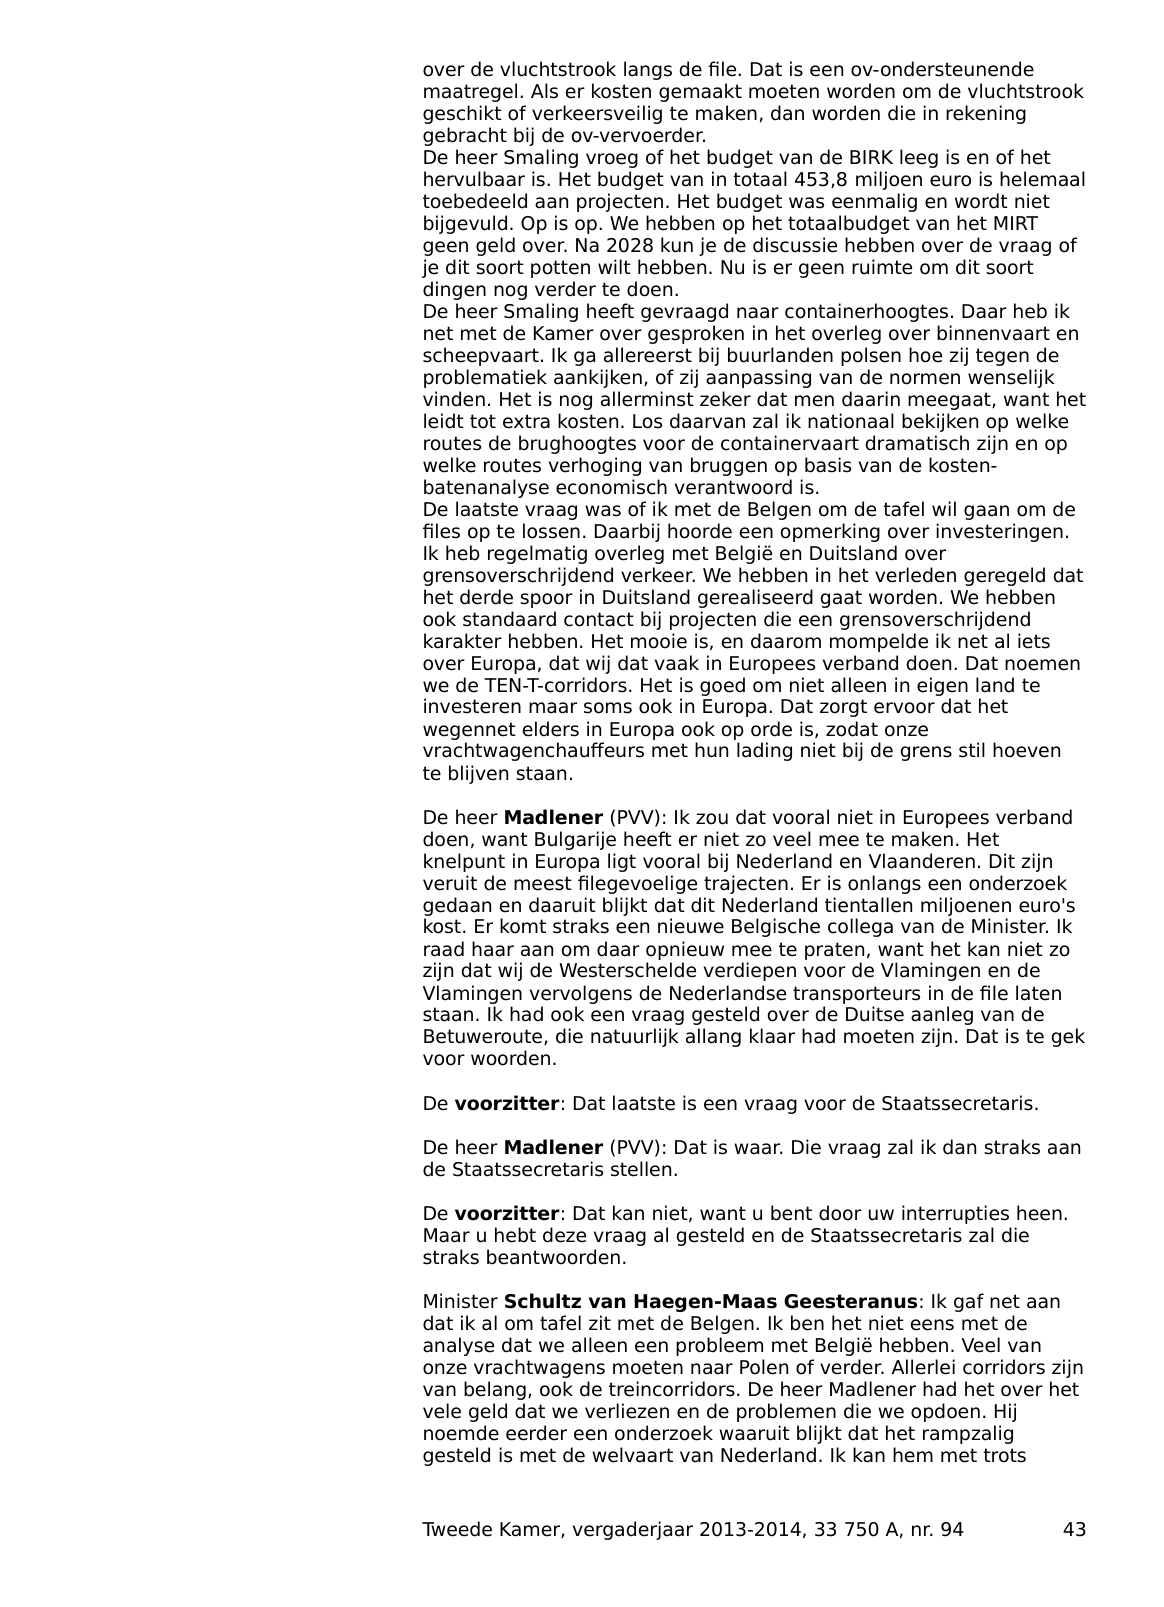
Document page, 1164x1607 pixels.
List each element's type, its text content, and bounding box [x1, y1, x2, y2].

text De heer Smaling heeft gevraagd naar containerhoogtes. Daar heb ik net met de Kamer over gesproken in het overleg over binnenvaart en scheepvaart. Ik ga allereerst bij buurlanden polsen hoe zij tegen de problematiek aankijken, of zij aanpassing van de normen wenselijk vinden. Het is nog allerminst zeker dat men daarin meegaat, want het leidt tot extra kosten. Los daarvan zal ik nationaal bekijken op welke routes de brughoogtes voor de containervaart dramatisch zijn en op welke routes verhoging van bruggen op basis van de kosten-batenanalyse economisch verantwoord is. [422, 301, 1087, 499]
text Minister Schultz van Haegen-Maas Geesteranus: Ik gaf net aan dat ik al om tafel zit met de Belgen. Ik ben het niet eens met de analyse dat we alleen een probleem met België hebben. Veel van onze vrachtwagens moeten naar Polen of verder. Allerlei corridors zijn van belang, ook de treincorridors. De heer Madlener had het over het vele geld dat we verliezen en de problemen die we opdoen. Hij noemde eerder een onderzoek waaruit blijkt dat het rampzalig gesteld is met de welvaart van Nederland. Ik kan hem met trots [422, 1291, 1087, 1467]
text De heer Smaling vroeg of het budget van de BIRK leeg is en of het hervulbaar is. Het budget van in totaal 453,8 miljoen euro is helemaal toebedeeld aan projecten. Het budget was eenmalig en wordt niet bijgevuld. Op is op. We hebben op het totaalbudget van het MIRT geen geld over. Na 2028 kun je de discussie hebben over de vraag of je dit soort potten wilt hebben. Nu is er geen ruimte om dit soort dingen nog verder te doen. [422, 147, 1087, 301]
text over de vluchtstrook langs de file. Dat is een ov-ondersteunende maatregel. Als er kosten gemaakt moeten worden om de vluchtstrook geschikt of verkeersveilig te maken, dan worden die in rekening gebracht bij de ov-vervoerder. [422, 59, 1087, 147]
text De laatste vraag was of ik met de Belgen om de tafel wil gaan om de files op te lossen. Daarbij hoorde een opmerking over investeringen. Ik heb regelmatig overleg met België en Duitsland over grensoverschrijdend verkeer. We hebben in het verleden geregeld dat het derde spoor in Duitsland gerealiseerd gaat worden. We hebben ook standaard contact bij projecten die een grensoverschrijdend karakter hebben. Het mooie is, en daarom mompelde ik net al iets over Europa, dat wij dat vaak in Europees verband doen. Dat noemen we de TEN-T-corridors. Het is goed om niet alleen in eigen land te investeren maar soms ook in Europa. Dat zorgt ervoor dat het wegennet elders in Europa ook op orde is, zodat onze vrachtwagenchauffeurs met hun lading niet bij de grens stil hoeven te blijven staan. [422, 499, 1087, 784]
text De heer Madlener (PVV): Ik zou dat vooral niet in Europees verband doen, want Bulgarije heeft er niet zo veel mee te maken. Het knelpunt in Europa ligt vooral bij Nederland en Vlaanderen. Dit zijn veruit de meest filegevoelige trajecten. Er is onlangs een onderzoek gedaan en daaruit blijkt dat dit Nederland tientallen miljoenen euro's kost. Er komt straks een nieuwe Belgische collega van de Minister. Ik raad haar aan om daar opnieuw mee te praten, want het kan niet zo zijn dat wij de Westerschelde verdiepen voor de Vlamingen en de Vlamingen vervolgens de Nederlandse transporteurs in de file laten staan. Ik had ook een vraag gesteld over de Duitse aanleg van de Betuweroute, die natuurlijk allang klaar had moeten zijn. Dat is te gek voor woorden. [422, 807, 1087, 1070]
text De heer Madlener (PVV): Dat is waar. Die vraag zal ik dan straks aan de Staatssecretaris stellen. [422, 1137, 1087, 1181]
text De voorzitter: Dat laatste is een vraag voor de Staatssecretaris. [422, 1092, 1087, 1114]
text De voorzitter: Dat kan niet, want u bent door uw interrupties heen. Maar u hebt deze vraag al gesteld en de Staatssecretaris zal die straks beantwoorden. [422, 1203, 1087, 1269]
